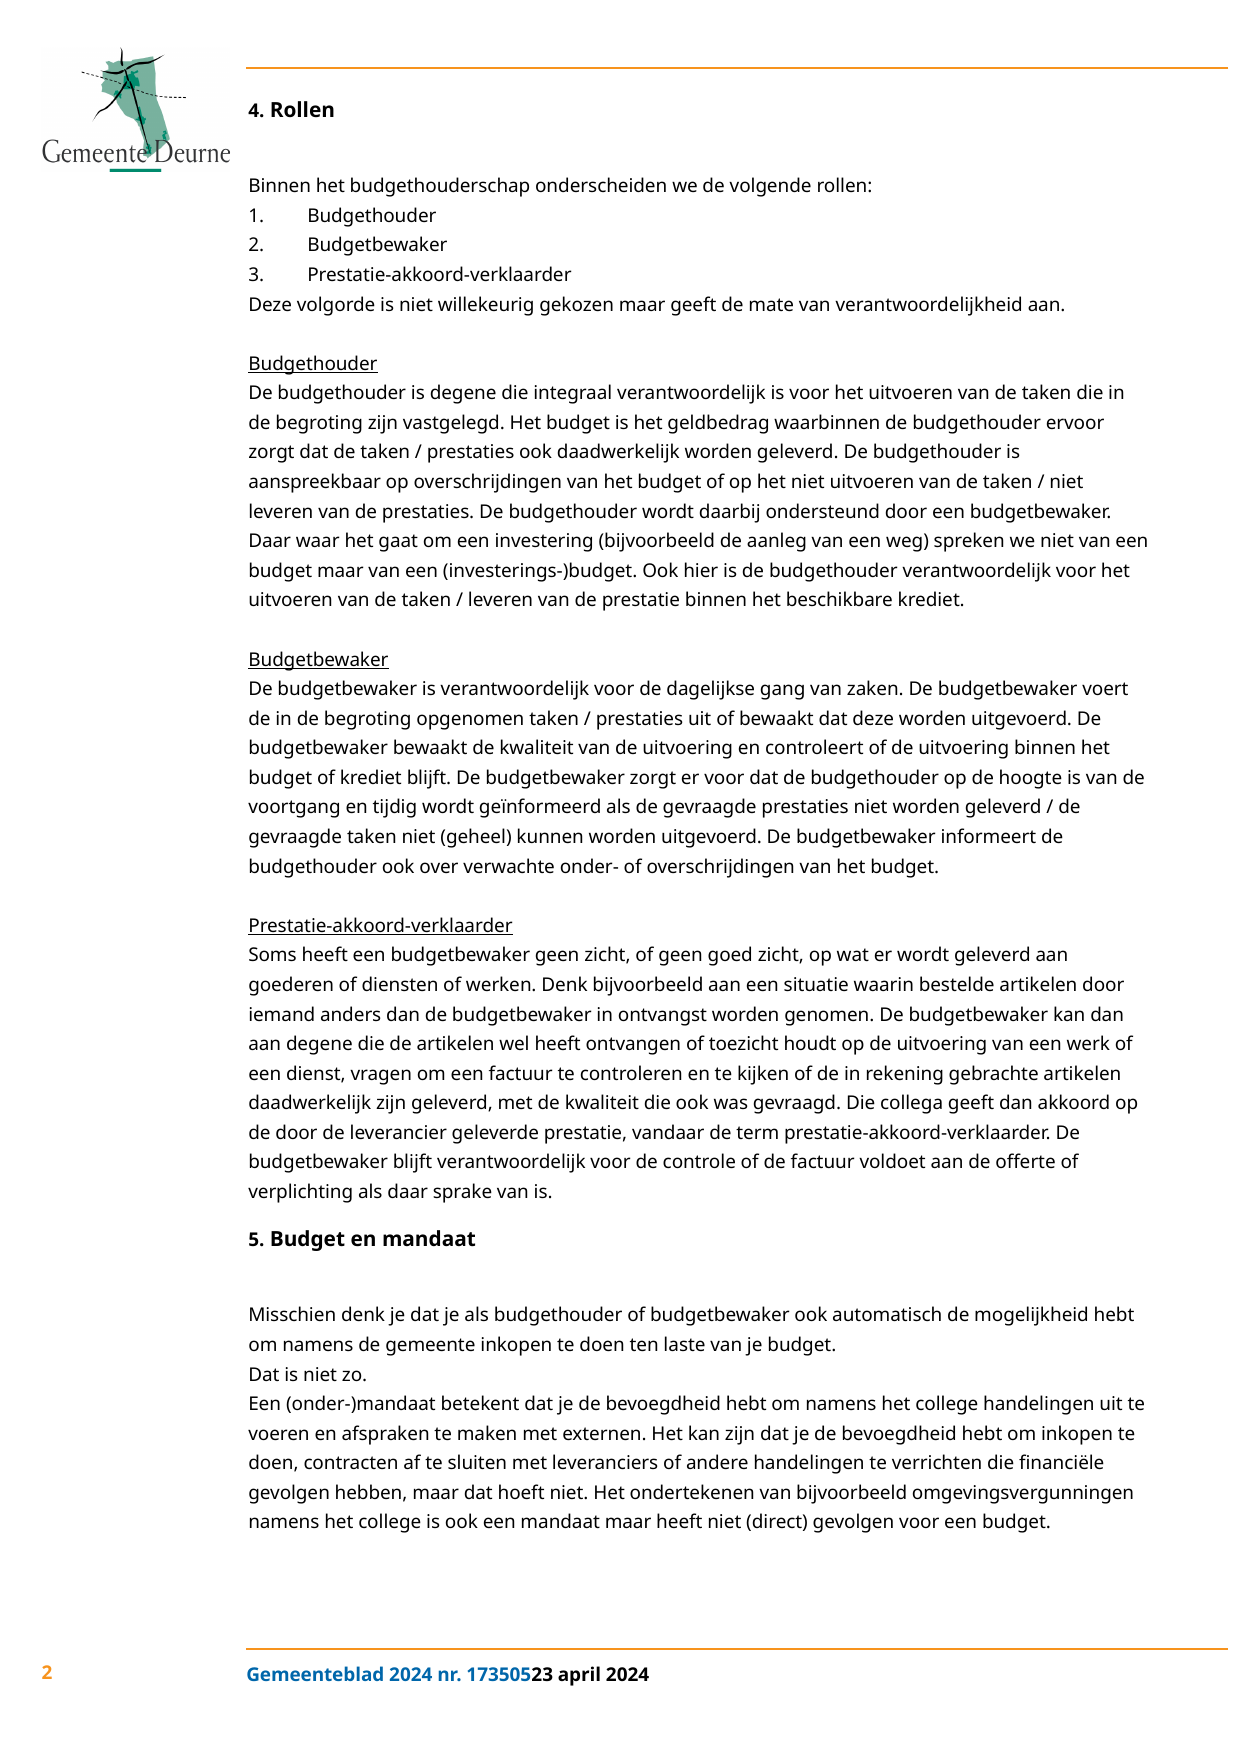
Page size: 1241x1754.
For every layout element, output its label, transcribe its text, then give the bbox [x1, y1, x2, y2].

text 4. Rollen [248, 95, 1152, 123]
text Deze volgorde is niet willekeurig gekozen maar geeft de mate van verantwoordelijkheid aan. [248, 291, 1152, 317]
text Budgetbewaker [248, 646, 1152, 672]
text Soms heeft een budgetbewaker geen zicht, of geen goed zicht, op wat er wordt geleverd aan goederen of diensten of werken. Denk bijvoorbeeld aan een situatie waarin bestelde artikelen door iemand anders dan de budgetbewaker in ontvangst worden genomen. De budgetbewaker kan dan aan degene die de artikelen wel heeft ontvangen of toezicht houdt op de uitvoering van een werk of een dienst, vragen om een factuur te controleren en te kijken of de in rekening gebrachte artikelen daadwerkelijk zijn geleverd, met de kwaliteit die ook was gevraagd. Die collega geeft dan akkoord op de door de leverancier geleverde prestatie, vandaar de term prestatie-akkoord-verklaarder. De budgetbewaker blijft verantwoordelijk voor de controle of de factuur voldoet aan de offerte of verplichting als daar sprake van is. [248, 942, 1152, 1204]
text Dat is niet zo. [248, 1361, 1152, 1387]
text De budgetbewaker is verantwoordelijk voor de dagelijkse gang van zaken. De budgetbewaker voert de in de begroting opgenomen taken / prestaties uit of bewaakt dat deze worden uitgevoerd. De budgetbewaker bewaakt de kwaliteit van de uitvoering en controleert of de uitvoering binnen het budget of krediet blijft. De budgetbewaker zorgt er voor dat de budgethouder op de hoogte is van de voortgang en tijdig wordt geïnformeerd als de gevraagde prestaties niet worden geleverd / de gevraagde taken niet (geheel) kunnen worden uitgevoerd. De budgetbewaker informeert de budgethouder ook over verwachte onder- of overschrijdingen van het budget. [248, 675, 1152, 879]
text Prestatie-akkoord-verklaarder [248, 912, 1152, 938]
picture [41, 47, 231, 172]
text Binnen het budgethouderschap onderscheiden we de volgende rollen: [248, 172, 1152, 198]
list Budgethouder [248, 202, 1152, 228]
text Budgethouder [248, 350, 1152, 376]
text Daar waar het gaat om een investering (bijvoorbeeld de aanleg van een weg) spreken we niet van een budget maar van een (investerings-)budget. Ook hier is de budgethouder verantwoordelijk voor het uitvoeren van de taken / leveren van de prestatie binnen het beschikbare krediet. [248, 527, 1152, 612]
list Budgetbewaker [248, 232, 1152, 257]
list Prestatie-akkoord-verklaarder [248, 261, 1152, 287]
text De budgethouder is degene die integraal verantwoordelijk is voor het uitvoeren van de taken die in de begroting zijn vastgelegd. Het budget is het geldbedrag waarbinnen de budgethouder ervoor zorgt dat de taken / prestaties ook daadwerkelijk worden geleverd. De budgethouder is aanspreekbaar op overschrijdingen van het budget of op het niet uitvoeren van de taken / niet leveren van de prestaties. De budgethouder wordt daarbij ondersteund door een budgetbewaker. [248, 379, 1152, 524]
text Misschien denk je dat je als budgethouder of budgetbewaker ook automatisch de mogelijkheid hebt om namens de gemeente inkopen te doen ten laste van je budget. [248, 1302, 1152, 1357]
text Een (onder-)mandaat betekent dat je de bevoegdheid hebt om namens het college handelingen uit te voeren en afspraken te maken met externen. Het kan zijn dat je de bevoegdheid hebt om inkopen te doen, contracten af te sluiten met leveranciers of andere handelingen te verrichten die financiële gevolgen hebben, maar dat hoeft niet. Het ondertekenen van bijvoorbeeld omgevingsvergunningen namens het college is ook een mandaat maar heeft niet (direct) gevolgen voor een budget. [248, 1390, 1152, 1534]
text 5. Budget en mandaat [248, 1224, 1152, 1252]
